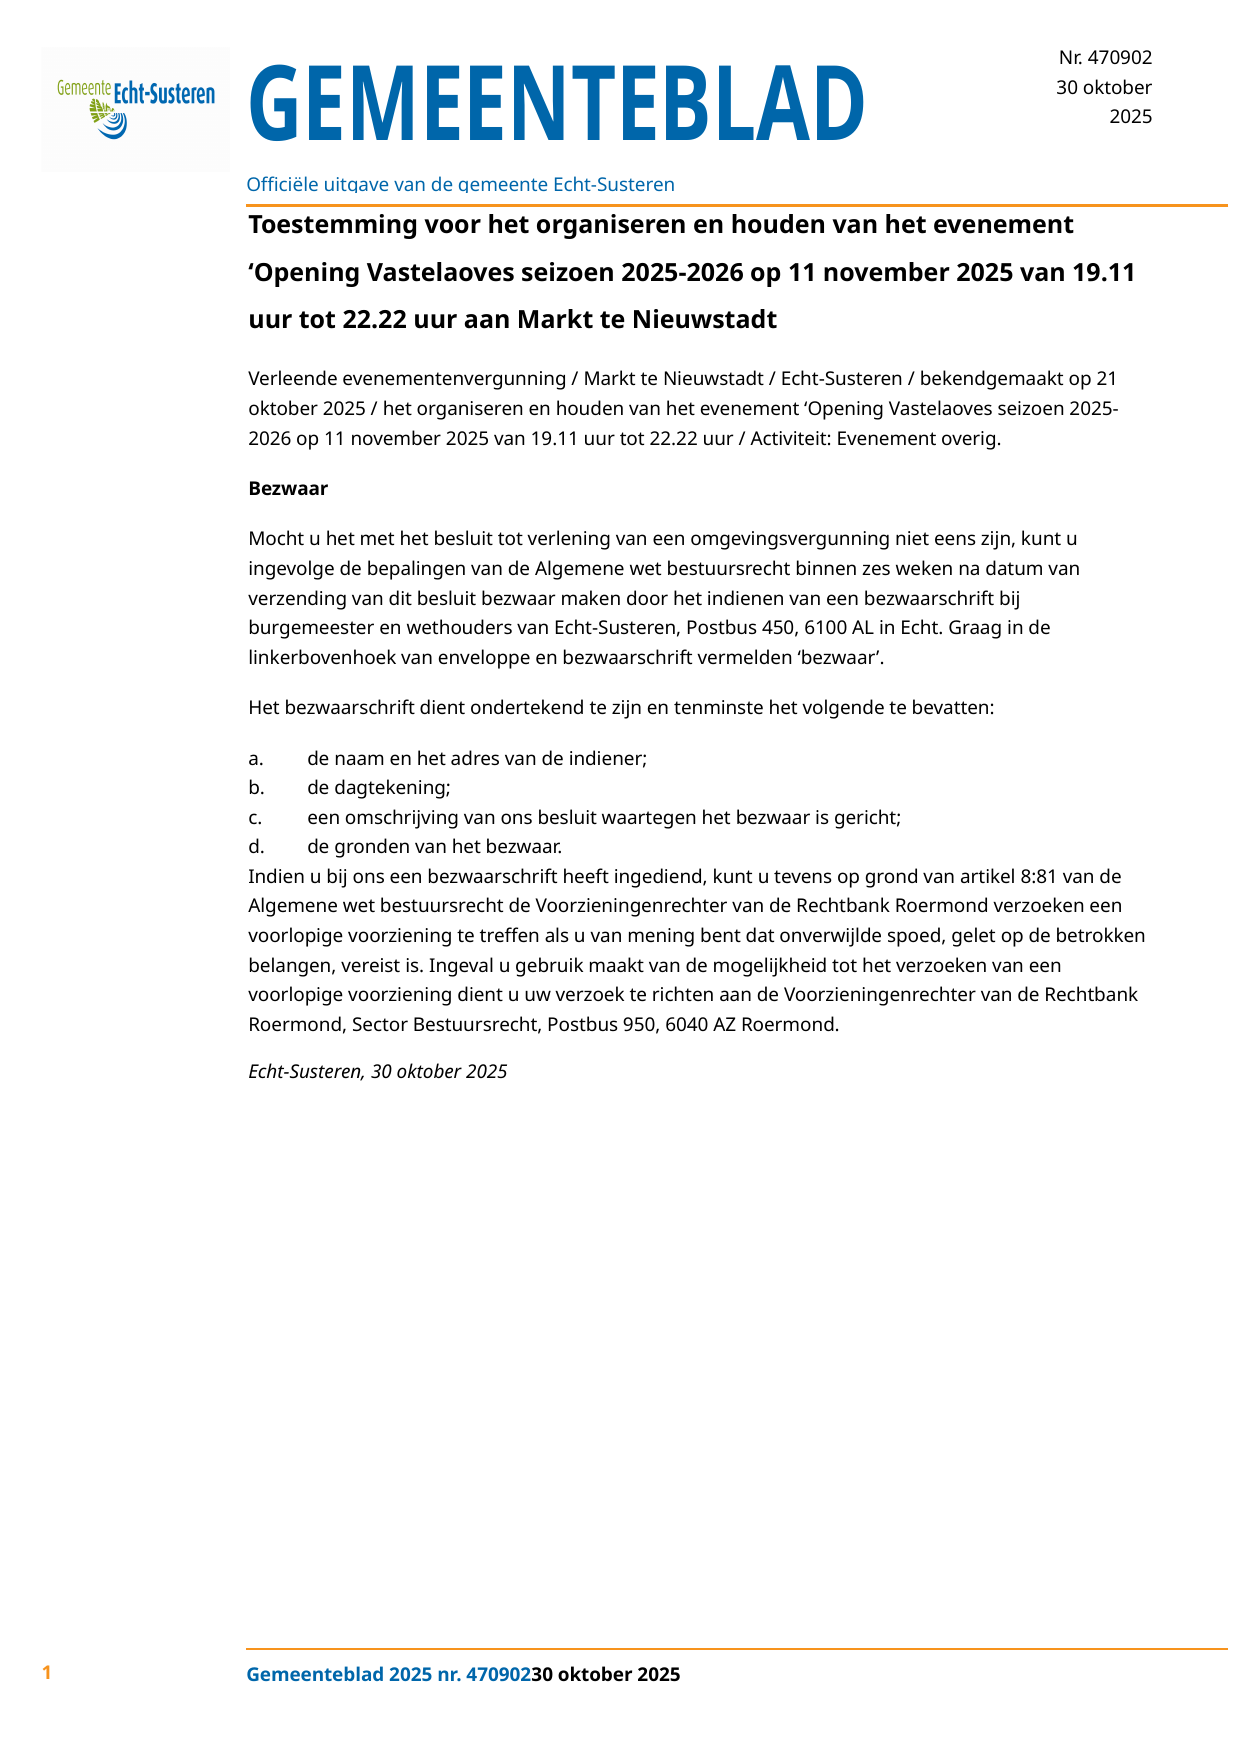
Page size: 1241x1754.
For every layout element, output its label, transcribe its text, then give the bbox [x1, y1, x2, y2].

list een omschrijving van ons besluit waartegen het bezwaar is gericht; [248, 804, 1152, 829]
text Het bezwaarschrift dient ondertekend te zijn en tenminste het volgende te bevatten: [248, 694, 1152, 720]
list de dagtekening; [248, 774, 1152, 800]
text Mocht u het met het besluit tot verlening van een omgevingsvergunning niet eens zijn, kunt u ingevolge de bepalingen van de Algemene wet bestuursrecht binnen zes weken na datum van verzending van dit besluit bezwaar maken door het indienen van een bezwaarschrift bij burgemeester en wethouders van Echt-Susteren, Postbus 450, 6100 AL in Echt. Graag in de linkerbovenhoek van enveloppe en bezwaarschrift vermelden ‘bezwaar’. [248, 526, 1152, 669]
text Verleende evenementenvergunning / Markt te Nieuwstadt / Echt-Susteren / bekendgemaakt op 21 oktober 2025 / het organiseren en houden van het evenement ‘Opening Vastelaoves seizoen 2025-2026 op 11 november 2025 van 19.11 uur tot 22.22 uur / Activiteit: Evenement overig. [248, 366, 1152, 450]
list de gronden van het bezwaar. [248, 833, 1152, 859]
text Indien u bij ons een bezwaarschrift heeft ingediend, kunt u tevens op grond van artikel 8:81 van de Algemene wet bestuursrecht de Voorzieningenrechter van de Rechtbank Roermond verzoeken een voorlopige voorziening te treffen als u van mening bent dat onverwijlde spoed, gelet op de betrokken belangen, vereist is. Ingeval u gebruik maakt van de mogelijkheid tot het verzoeken van een voorlopige voorziening dient u uw verzoek te richten aan de Voorzieningenrechter van de Rechtbank Roermond, Sector Bestuursrecht, Postbus 950, 6040 AZ Roermond. [248, 863, 1152, 1037]
list de naam en het adres van de indiener; [248, 745, 1152, 770]
text Bezwaar [248, 475, 1152, 501]
text Echt-Susteren, 30 oktober 2025 [248, 1059, 1152, 1084]
picture [41, 47, 231, 172]
text Toestemming voor het organiseren en houden van het evenement ‘Opening Vastelaoves seizoen 2025-2026 op 11 november 2025 van 19.11 uur tot 22.22 uur aan Markt te Nieuwstadt [248, 207, 1152, 336]
